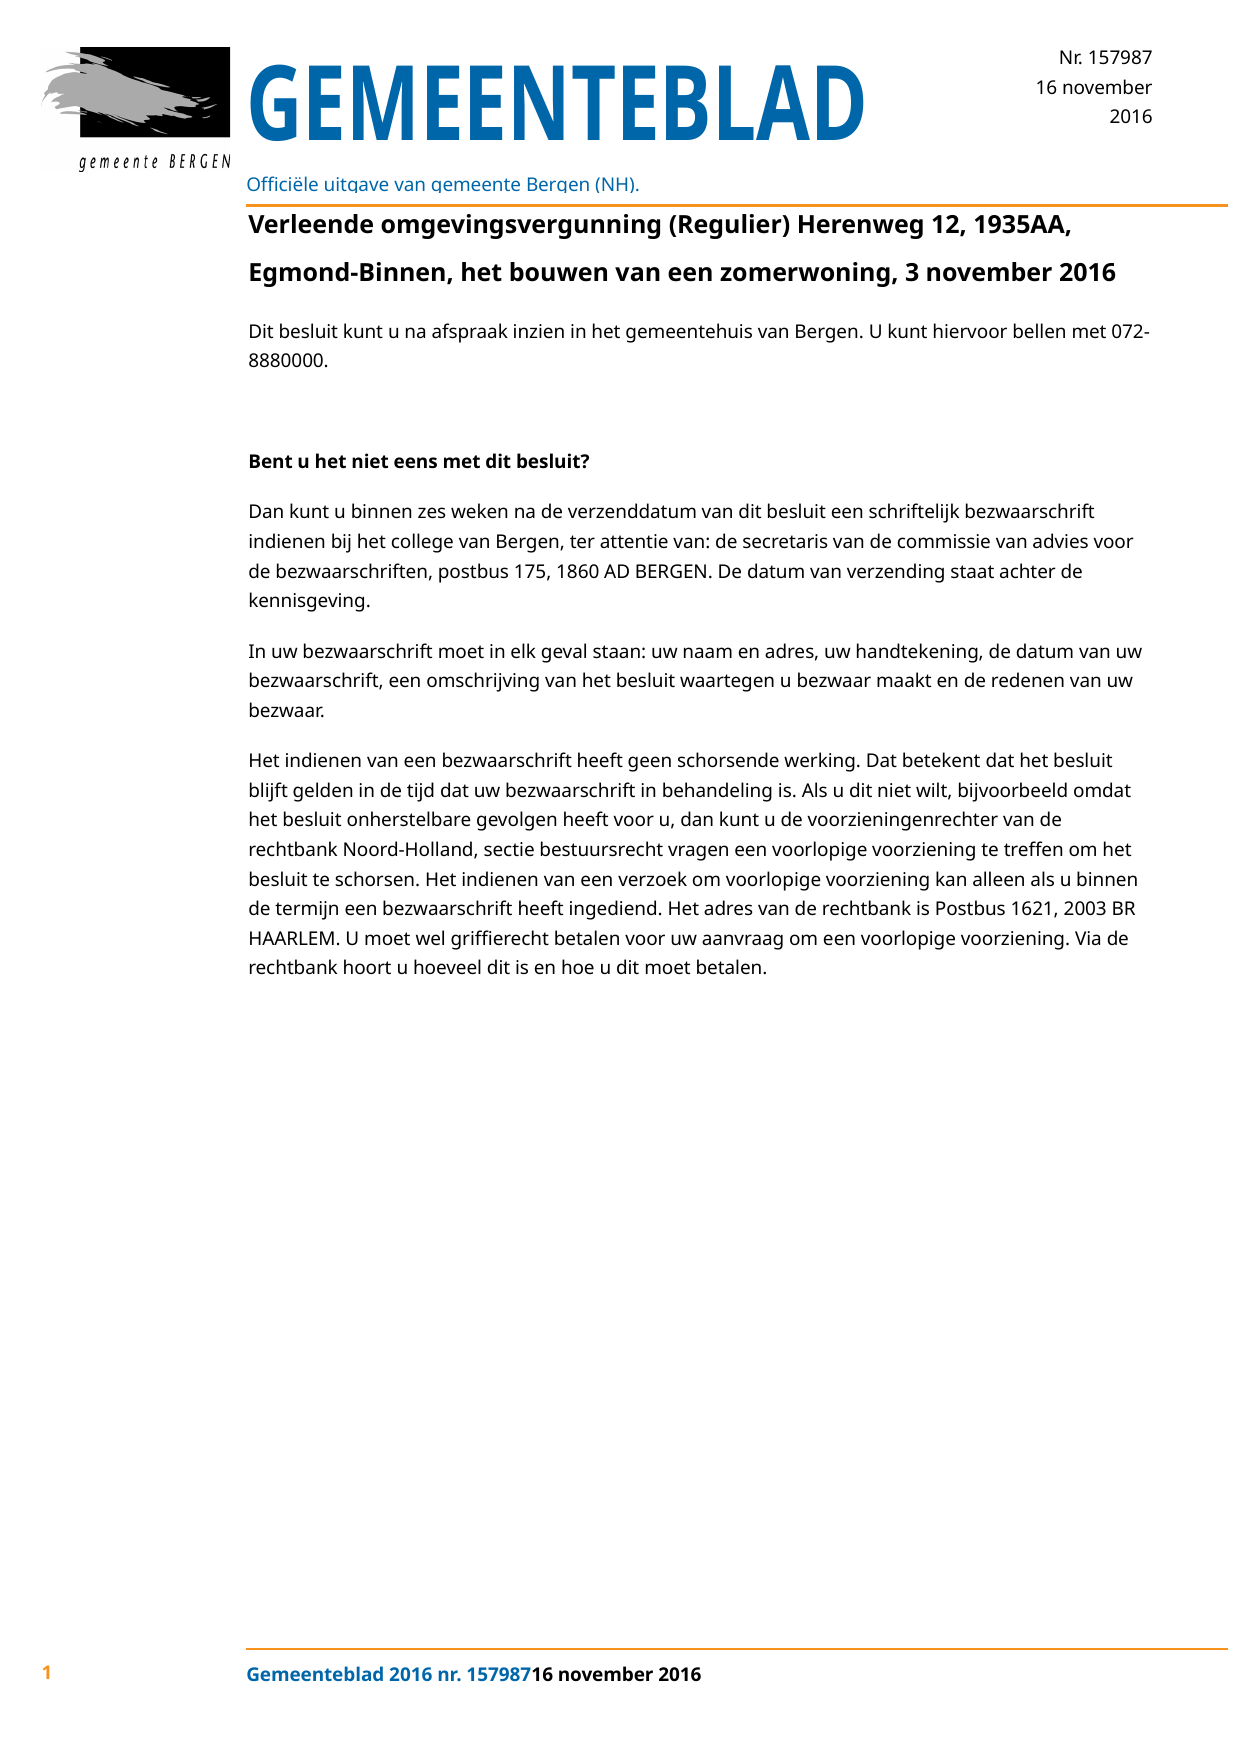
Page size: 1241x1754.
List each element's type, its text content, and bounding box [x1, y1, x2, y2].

text Verleende omgevingsvergunning (Regulier) Herenweg 12, 1935AA, Egmond-Binnen, het bouwen van een zomerwoning, 3 november 2016 [248, 207, 1152, 288]
text In uw bezwaarschrift moet in elk geval staan: uw naam en adres, uw handtekening, de datum van uw bezwaarschrift, een omschrijving van het besluit waartegen u bezwaar maakt en de redenen van uw bezwaar. [248, 638, 1152, 723]
text Dan kunt u binnen zes weken na de verzenddatum van dit besluit een schriftelijk bezwaarschrift indienen bij het college van Bergen, ter attentie van: de secretaris van de commissie van advies voor de bezwaarschriften, postbus 175, 1860 AD BERGEN. De datum van verzending staat achter de kennisgeving. [248, 499, 1152, 613]
text Bent u het niet eens met dit besluit? [248, 448, 1152, 474]
text Dit besluit kunt u na afspraak inzien in het gemeentehuis van Bergen. U kunt hiervoor bellen met 072-8880000. [248, 318, 1152, 373]
picture [41, 47, 231, 172]
text Het indienen van een bezwaarschrift heeft geen schorsende werking. Dat betekent dat het besluit blijft gelden in de tijd dat uw bezwaarschrift in behandeling is. Als u dit niet wilt, bijvoorbeeld omdat het besluit onherstelbare gevolgen heeft voor u, dan kunt u de voorzieningenrechter van de rechtbank Noord-Holland, sectie bestuursrecht vragen een voorlopige voorziening te treffen om het besluit te schorsen. Het indienen van een verzoek om voorlopige voorziening kan alleen als u binnen de termijn een bezwaarschrift heeft ingediend. Het adres van de rechtbank is Postbus 1621, 2003 BR HAARLEM. U moet wel griffierecht betalen voor uw aanvraag om een voorlopige voorziening. Via de rechtbank hoort u hoeveel dit is en hoe u dit moet betalen. [248, 747, 1152, 980]
